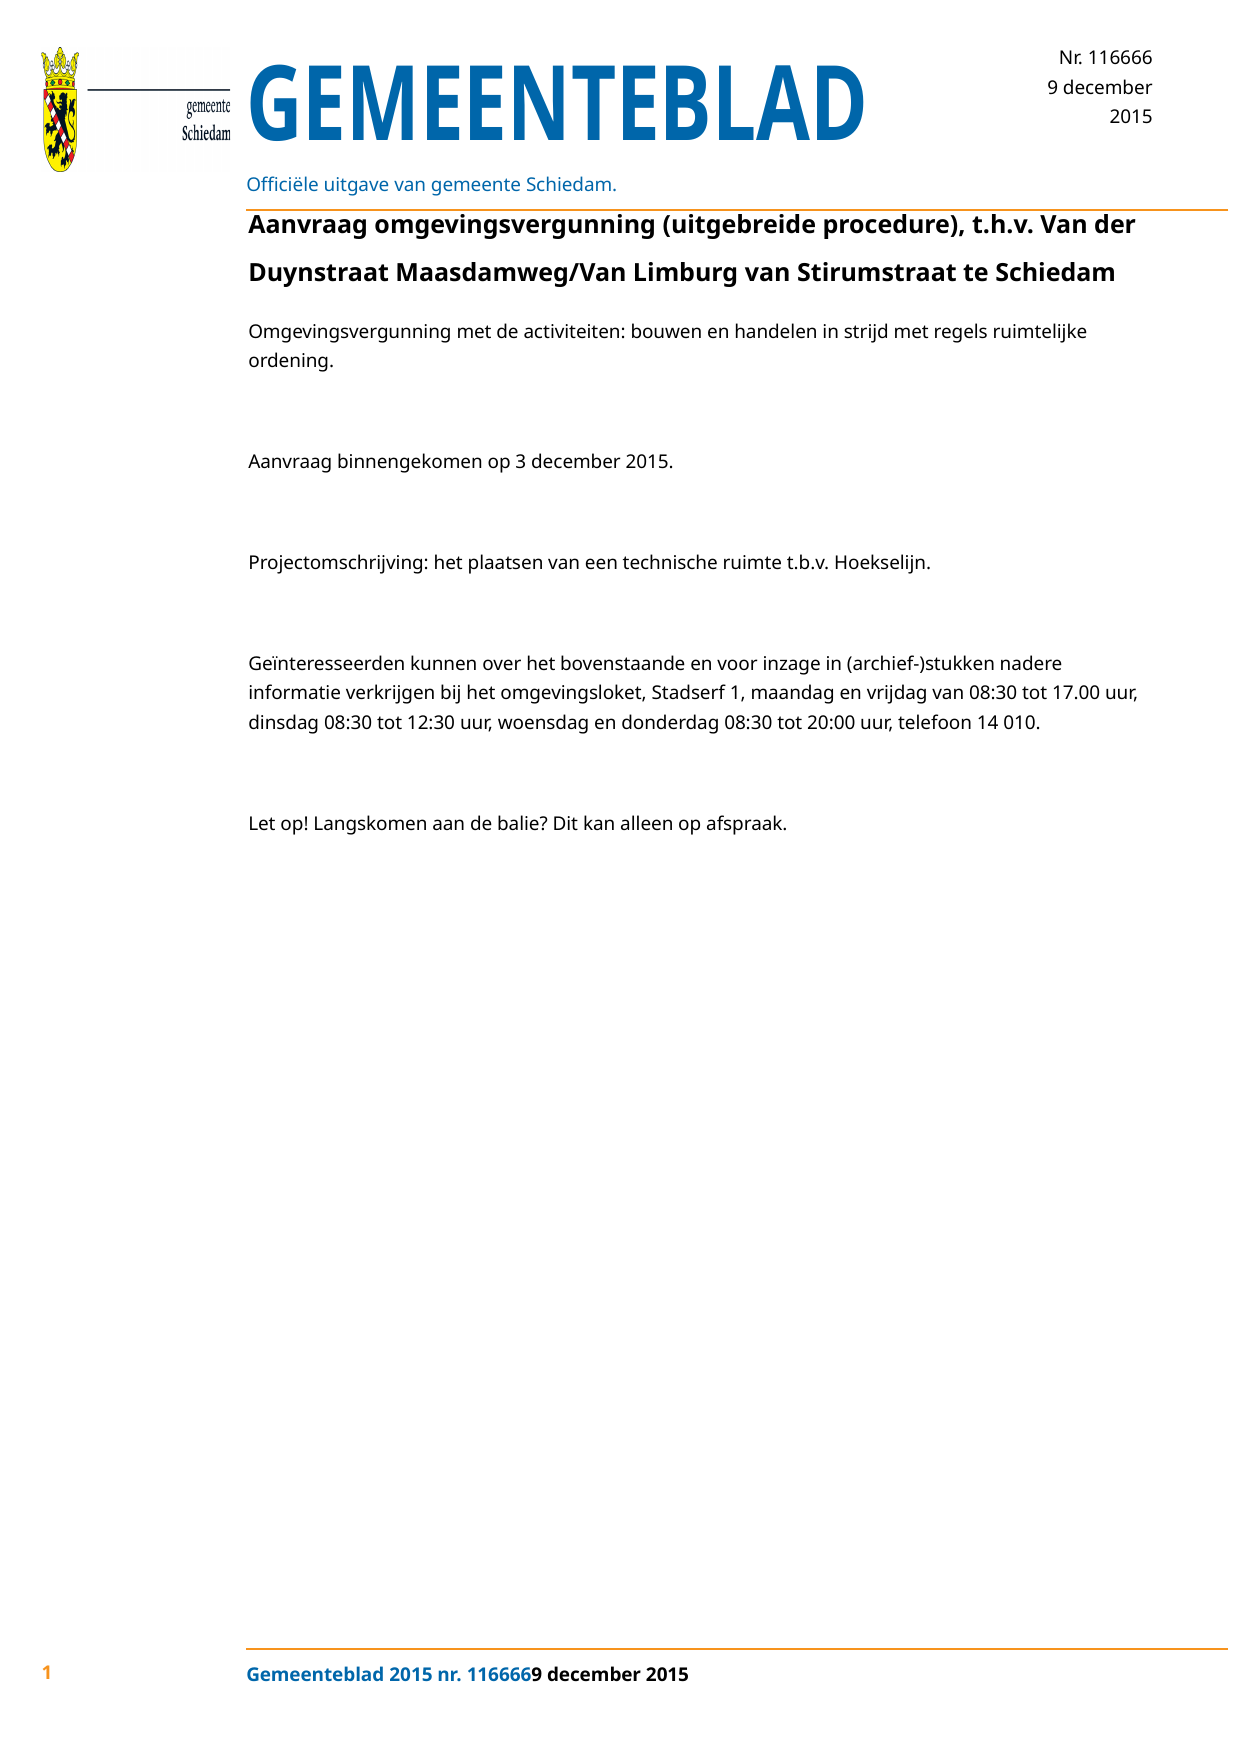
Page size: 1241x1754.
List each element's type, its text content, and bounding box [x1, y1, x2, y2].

picture [41, 47, 231, 172]
text Aanvraag omgevingsvergunning (uitgebreide procedure), t.h.v. Van der Duynstraat Maasdamweg/Van Limburg van Stirumstraat te Schiedam [248, 211, 1152, 288]
text Aanvraag binnengekomen op 3 december 2015. [248, 448, 1152, 474]
text Projectomschrijving: het plaatsen van een technische ruimte t.b.v. Hoekselijn. [248, 549, 1152, 575]
text Geïnteresseerden kunnen over het bovenstaande en voor inzage in (archief-)stukken nadere informatie verkrijgen bij het omgevingsloket, Stadserf 1, maandag en vrijdag van 08:30 tot 17.00 uur, dinsdag 08:30 tot 12:30 uur, woensdag en donderdag 08:30 tot 20:00 uur, telefoon 14 010. [248, 650, 1152, 735]
text Let op! Langskomen aan de balie? Dit kan alleen op afspraak. [248, 810, 1152, 836]
text Omgevingsvergunning met de activiteiten: bouwen en handelen in strijd met regels ruimtelijke ordening. [248, 318, 1152, 373]
